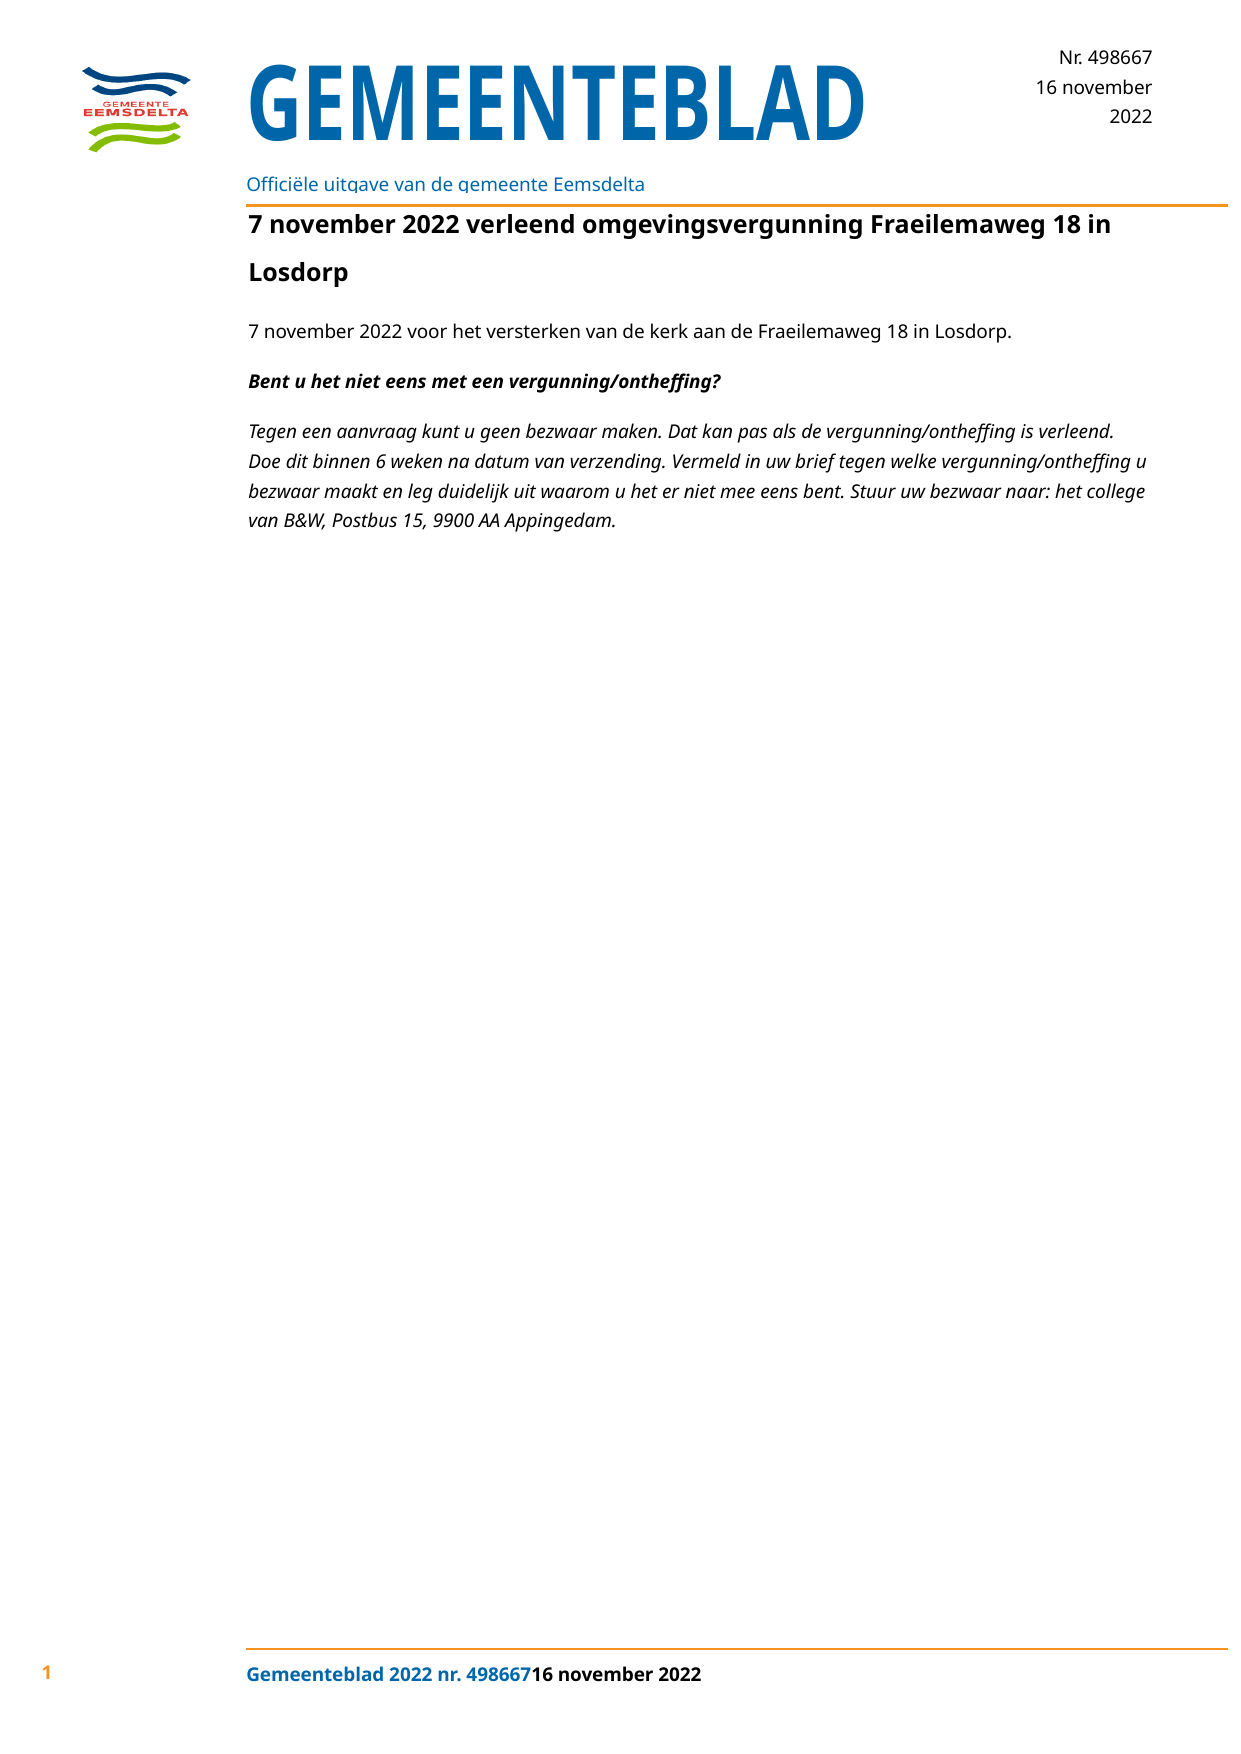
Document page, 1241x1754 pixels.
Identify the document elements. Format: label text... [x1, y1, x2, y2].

text 7 november 2022 voor het versterken van de kerk aan de Fraeilemaweg 18 in Losdorp. [248, 318, 1152, 344]
text Bent u het niet eens met een vergunning/ontheffing? [248, 368, 1152, 394]
picture [41, 47, 231, 172]
text Tegen een aanvraag kunt u geen bezwaar maken. Dat kan pas als de vergunning/ontheffing is verleend. Doe dit binnen 6 weken na datum van verzending. Vermeld in uw brief tegen welke vergunning/ontheffing u bezwaar maakt en leg duidelijk uit waarom u het er niet mee eens bent. Stuur uw bezwaar naar: het college van B&W, Postbus 15, 9900 AA Appingedam. [248, 419, 1152, 533]
text 7 november 2022 verleend omgevingsvergunning Fraeilemaweg 18 in Losdorp [248, 207, 1152, 288]
